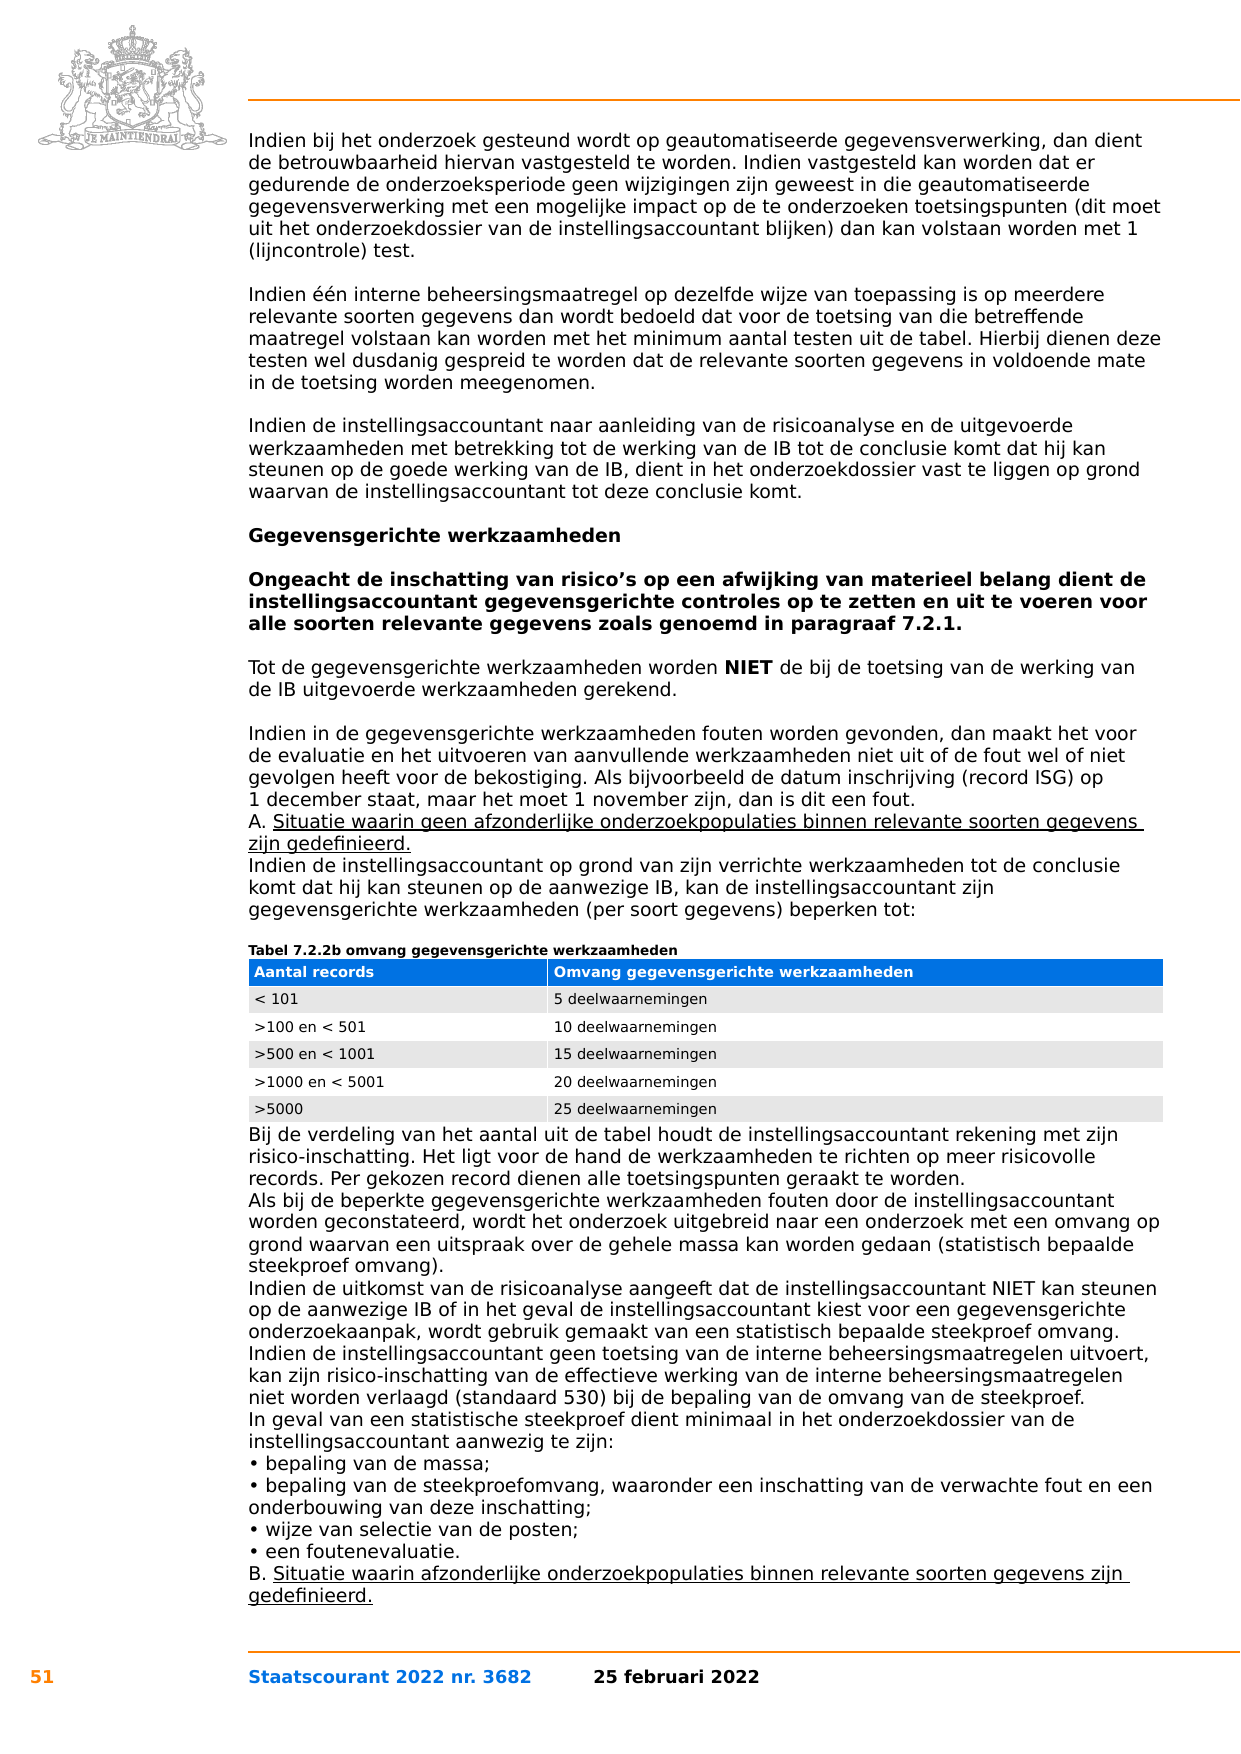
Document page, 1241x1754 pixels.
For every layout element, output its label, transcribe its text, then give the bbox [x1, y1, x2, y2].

picture [38, 25, 227, 150]
text Bij de verdeling van het aantal uit de tabel houdt de instellingsaccountant rekening met zijn risico-inschatting. Het ligt voor de hand de werkzaamheden te richten op meer risicovolle records. Per gekozen record dienen alle toetsingspunten geraakt te worden. [248, 1124, 1163, 1189]
subtitle Gegevensgerichte werkzaamheden [248, 525, 1163, 547]
text Ongeacht de inschatting van risico’s op een afwijking van materieel belang dient de instellingsaccountant gegevensgerichte controles op te zetten en uit te voeren voor alle soorten relevante gegevens zoals genoemd in paragraaf 7.2.1. [248, 569, 1163, 635]
table_cell 15 deelwaarnemingen [548, 1041, 1163, 1068]
text A. Situatie waarin geen afzonderlijke onderzoekpopulaties binnen relevante soorten gegevens zijn gedefinieerd. [248, 811, 1163, 854]
table_header Tabel 7.2.2b omvang gegevensgerichte werkzaamheden [248, 943, 1163, 958]
text Indien in de gegevensgerichte werkzaamheden fouten worden gevonden, dan maakt het voor de evaluatie en het uitvoeren van aanvullende werkzaamheden niet uit of de fout wel of niet gevolgen heeft voor de bekostiging. Als bijvoorbeeld de datum inschrijving (record ISG) op 1 december staat, maar het moet 1 november zijn, dan is dit een fout. [248, 723, 1163, 811]
table_cell 20 deelwaarnemingen [548, 1069, 1163, 1095]
text B. Situatie waarin afzonderlijke onderzoekpopulaties binnen relevante soorten gegevens zijn gedefinieerd. [248, 1563, 1163, 1607]
table_cell < 101 [249, 987, 547, 1013]
text • een foutenevaluatie. [248, 1541, 1163, 1563]
table_cell Omvang gegevensgerichte werkzaamheden [548, 959, 1163, 986]
text Indien één interne beheersingsmaatregel op dezelfde wijze van toepassing is op meerdere relevante soorten gegevens dan wordt bedoeld dat voor de toetsing van die betreffende maatregel volstaan kan worden met het minimum aantal testen uit de tabel. Hierbij dienen deze testen wel dusdanig gespreid te worden dat de relevante soorten gegevens in voldoende mate in de toetsing worden meegenomen. [248, 284, 1163, 393]
text Indien de uitkomst van de risicoanalyse aangeeft dat de instellingsaccountant NIET kan steunen op de aanwezige IB of in het geval de instellingsaccountant kiest voor een gegevensgerichte onderzoekaanpak, wordt gebruik gemaakt van een statistisch bepaalde steekproef omvang. [248, 1277, 1163, 1343]
text Indien de instellingsaccountant geen toetsing van de interne beheersingsmaatregelen uitvoert, kan zijn risico-inschatting van de effectieve werking van de interne beheersingsmaatregelen niet worden verlaagd (standaard 530) bij de bepaling van de omvang van de steekproef. [248, 1343, 1163, 1409]
text In geval van een statistische steekproef dient minimaal in het onderzoekdossier van de instellingsaccountant aanwezig te zijn: [248, 1409, 1163, 1453]
text Indien de instellingsaccountant op grond van zijn verrichte werkzaamheden tot de conclusie komt dat hij kan steunen op de aanwezige IB, kan de instellingsaccountant zijn gegevensgerichte werkzaamheden (per soort gegevens) beperken tot: [248, 854, 1163, 921]
table_cell 5 deelwaarnemingen [548, 987, 1163, 1013]
text Tot de gegevensgerichte werkzaamheden worden NIET de bij de toetsing van de werking van de IB uitgevoerde werkzaamheden gerekend. [248, 657, 1163, 701]
text • bepaling van de massa; [248, 1453, 1163, 1475]
text • bepaling van de steekproefomvang, waaronder een inschatting van de verwachte fout en een onderbouwing van deze inschatting; [248, 1475, 1163, 1519]
table_cell 10 deelwaarnemingen [548, 1014, 1163, 1040]
text Indien de instellingsaccountant naar aanleiding van de risicoanalyse en de uitgevoerde werkzaamheden met betrekking tot de werking van de IB tot de conclusie komt dat hij kan steunen op de goede werking van de IB, dient in het onderzoekdossier vast te liggen op grond waarvan de instellingsaccountant tot deze conclusie komt. [248, 415, 1163, 503]
table_cell >1000 en < 5001 [249, 1069, 547, 1095]
table_cell >100 en < 501 [249, 1014, 547, 1040]
text Indien bij het onderzoek gesteund wordt op geautomatiseerde gegevensverwerking, dan dient de betrouwbaarheid hiervan vastgesteld te worden. Indien vastgesteld kan worden dat er gedurende de onderzoeksperiode geen wijzigingen zijn geweest in die geautomatiseerde gegevensverwerking met een mogelijke impact op de te onderzoeken toetsingspunten (dit moet uit het onderzoekdossier van de instellingsaccountant blijken) dan kan volstaan worden met 1 (lijncontrole) test. [248, 130, 1163, 262]
table_cell Aantal records [249, 959, 547, 986]
text Als bij de beperkte gegevensgerichte werkzaamheden fouten door de instellingsaccountant worden geconstateerd, wordt het onderzoek uitgebreid naar een onderzoek met een omvang op grond waarvan een uitspraak over de gehele massa kan worden gedaan (statistisch bepaalde steekproef omvang). [248, 1189, 1163, 1277]
table_cell >500 en < 1001 [249, 1041, 547, 1068]
table_cell >5000 [249, 1096, 547, 1122]
text • wijze van selectie van de posten; [248, 1519, 1163, 1541]
table_cell 25 deelwaarnemingen [548, 1096, 1163, 1122]
